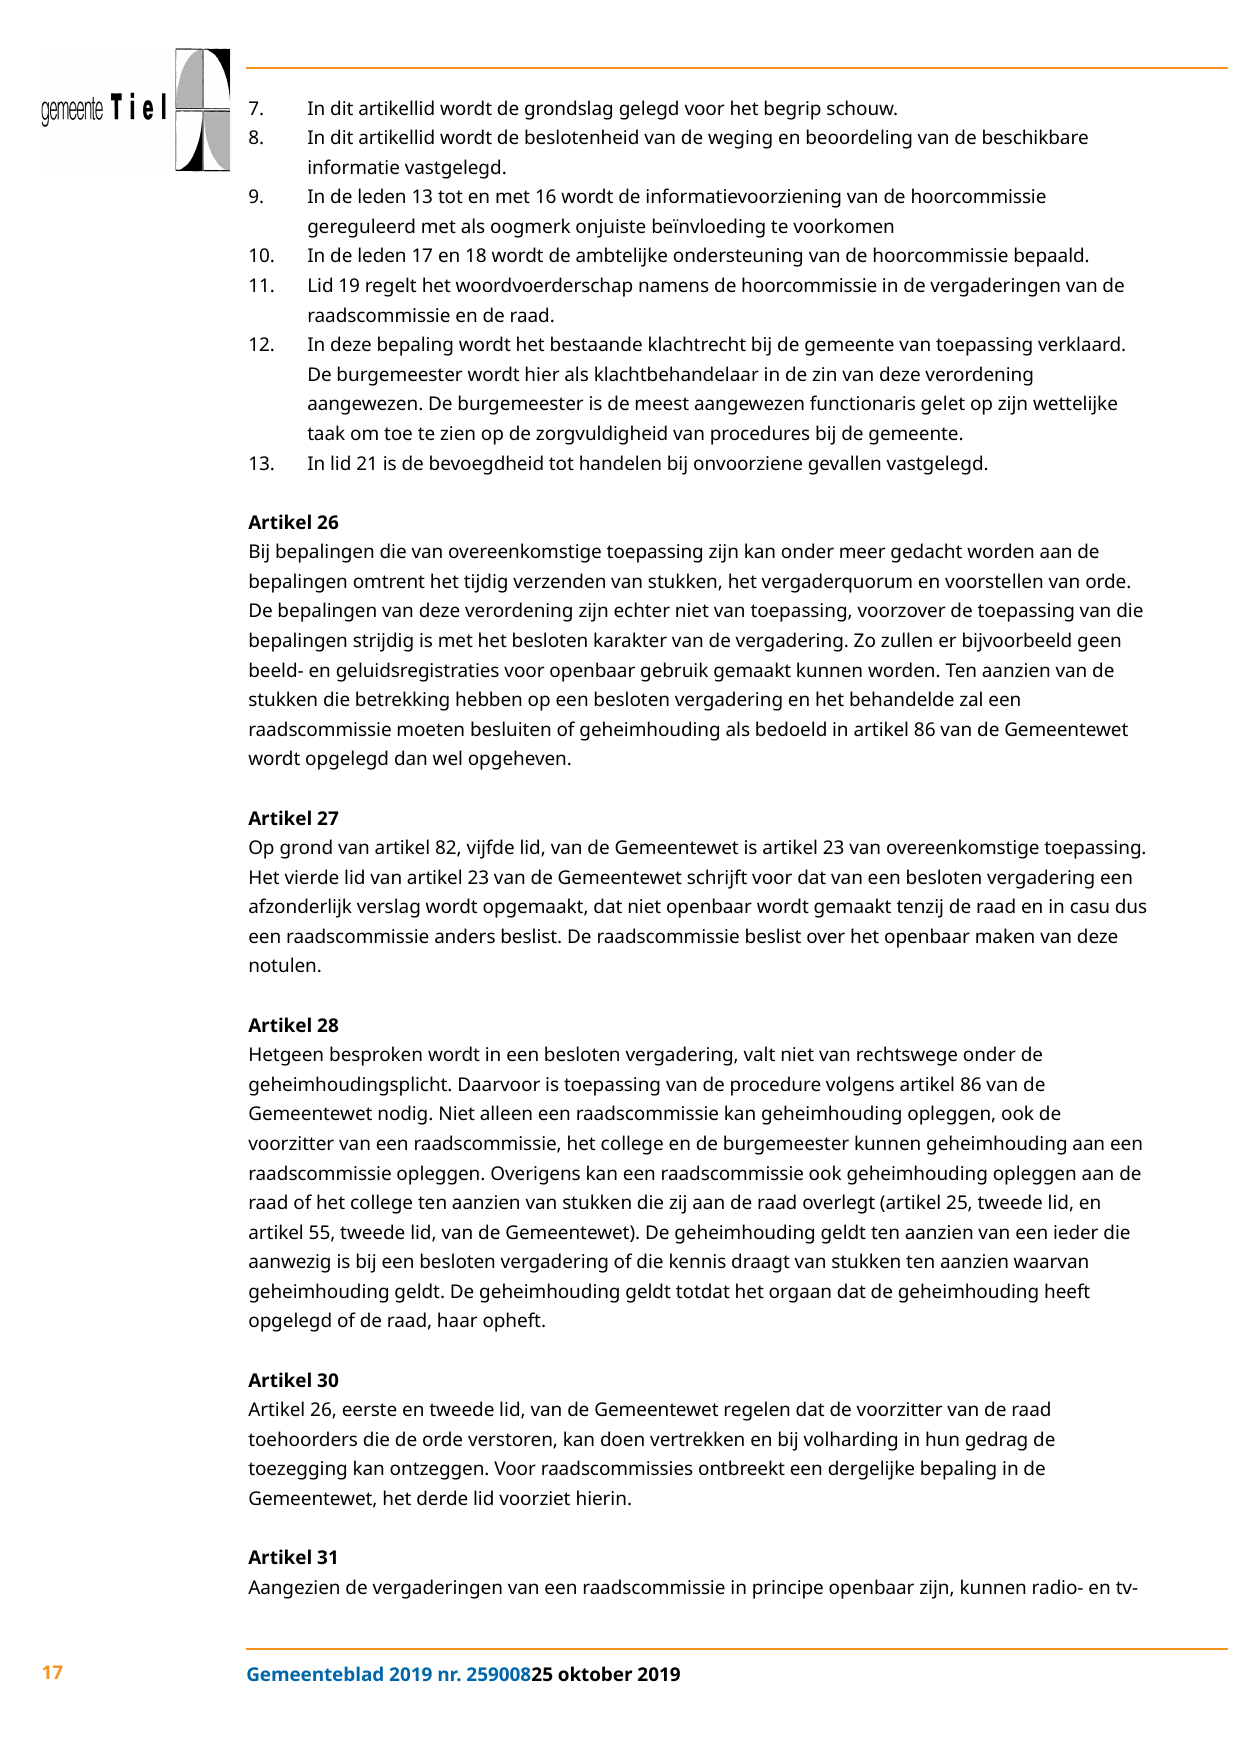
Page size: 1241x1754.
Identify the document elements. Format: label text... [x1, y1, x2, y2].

list In dit artikellid wordt de grondslag gelegd voor het begrip schouw. [248, 95, 1152, 121]
list Lid 19 regelt het woordvoerderschap namens de hoorcommissie in de vergaderingen van de raadscommissie en de raad. [248, 272, 1152, 328]
text Artikel 26 [248, 509, 1152, 535]
list In lid 21 is de bevoegdheid tot handelen bij onvoorziene gevallen vastgelegd. [248, 450, 1152, 476]
text Aangezien de vergaderingen van een raadscommissie in principe openbaar zijn, kunnen radio- en tv- [248, 1574, 1152, 1600]
picture [41, 47, 231, 172]
text Artikel 31 [248, 1544, 1152, 1570]
text Hetgeen besproken wordt in een besloten vergadering, valt niet van rechtswege onder de geheimhoudingsplicht. Daarvoor is toepassing van de procedure volgens artikel 86 van de Gemeentewet nodig. Niet alleen een raadscommissie kan geheimhouding opleggen, ook de voorzitter van een raadscommissie, het college en de burgemeester kunnen geheimhouding aan een raadscommissie opleggen. Overigens kan een raadscommissie ook geheimhouding opleggen aan de raad of het college ten aanzien van stukken die zij aan de raad overlegt (artikel 25, tweede lid, en artikel 55, tweede lid, van de Gemeentewet). De geheimhouding geldt ten aanzien van een ieder die aanwezig is bij een besloten vergadering of die kennis draagt van stukken ten aanzien waarvan geheimhouding geldt. De geheimhouding geldt totdat het orgaan dat de geheimhouding heeft opgelegd of de raad, haar opheft. [248, 1041, 1152, 1333]
text Artikel 27 [248, 805, 1152, 831]
list In de leden 17 en 18 wordt de ambtelijke ondersteuning van de hoorcommissie bepaald. [248, 243, 1152, 268]
list In deze bepaling wordt het bestaande klachtrecht bij de gemeente van toepassing verklaard. De burgemeester wordt hier als klachtbehandelaar in de zin van deze verordening aangewezen. De burgemeester is de meest aangewezen functionaris gelet op zijn wettelijke taak om toe te zien op de zorgvuldigheid van procedures bij de gemeente. [248, 331, 1152, 446]
text Op grond van artikel 82, vijfde lid, van de Gemeentewet is artikel 23 van overeenkomstige toepassing. Het vierde lid van artikel 23 van de Gemeentewet schrijft voor dat van een besloten vergadering een afzonderlijk verslag wordt opgemaakt, dat niet openbaar wordt gemaakt tenzij de raad en in casu dus een raadscommissie anders beslist. De raadscommissie beslist over het openbaar maken van deze notulen. [248, 834, 1152, 978]
text Artikel 28 [248, 1012, 1152, 1038]
text Bij bepalingen die van overeenkomstige toepassing zijn kan onder meer gedacht worden aan de bepalingen omtrent het tijdig verzenden van stukken, het vergaderquorum en voorstellen van orde. De bepalingen van deze verordening zijn echter niet van toepassing, voorzover de toepassing van die bepalingen strijdig is met het besloten karakter van de vergadering. Zo zullen er bijvoorbeeld geen beeld- en geluidsregistraties voor openbaar gebruik gemaakt kunnen worden. Ten aanzien van de stukken die betrekking hebben op een besloten vergadering en het behandelde zal een raadscommissie moeten besluiten of geheimhouding als bedoeld in artikel 86 van de Gemeentewet wordt opgelegd dan wel opgeheven. [248, 538, 1152, 771]
text Artikel 26, eerste en tweede lid, van de Gemeentewet regelen dat de voorzitter van de raad toehoorders die de orde verstoren, kan doen vertrekken en bij volharding in hun gedrag de toezegging kan ontzeggen. Voor raadscommissies ontbreekt een dergelijke bepaling in de Gemeentewet, het derde lid voorziet hierin. [248, 1396, 1152, 1511]
list In dit artikellid wordt de beslotenheid van de weging en beoordeling van de beschikbare informatie vastgelegd. [248, 124, 1152, 180]
text Artikel 30 [248, 1367, 1152, 1393]
list In de leden 13 tot en met 16 wordt de informatievoorziening van de hoorcommissie gereguleerd met als oogmerk onjuiste beïnvloeding te voorkomen [248, 183, 1152, 239]
